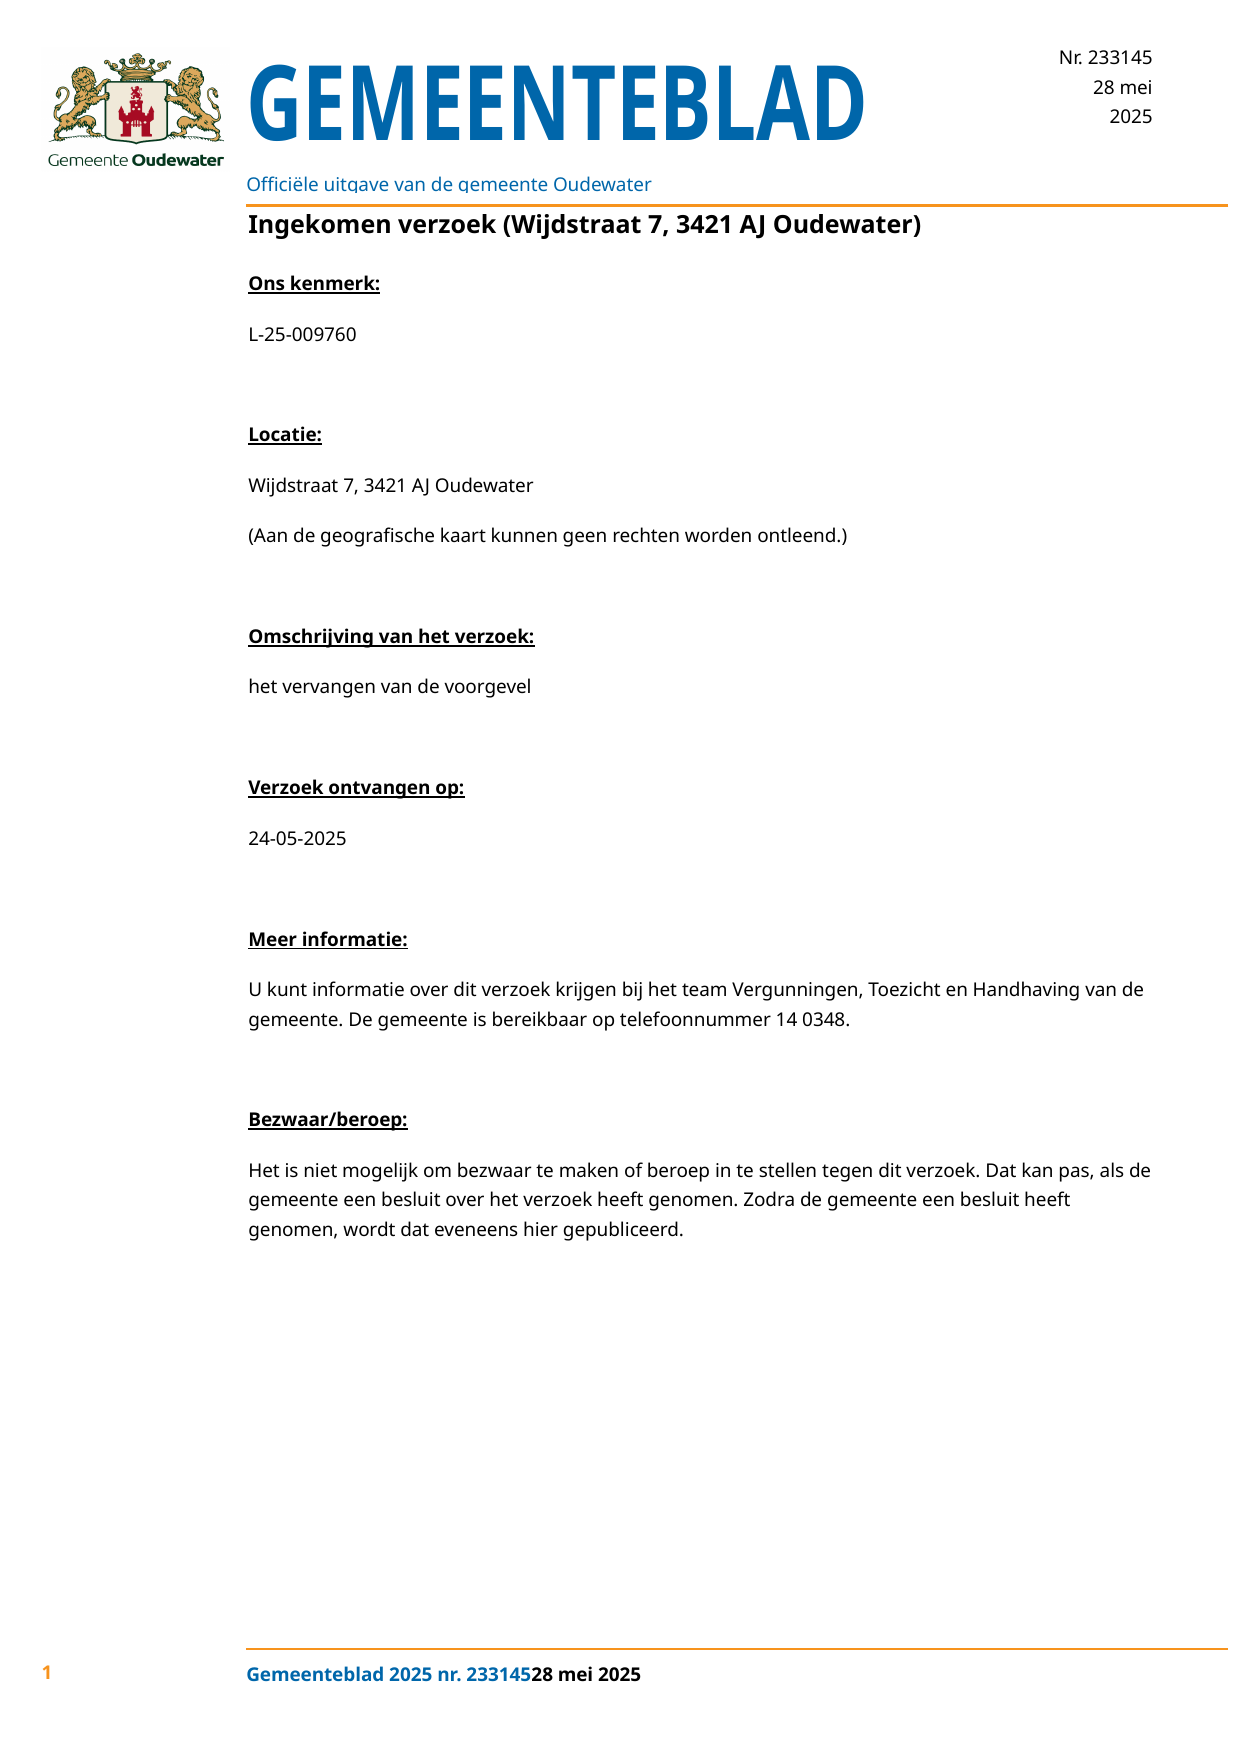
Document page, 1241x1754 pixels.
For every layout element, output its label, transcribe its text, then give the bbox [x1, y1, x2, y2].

text het vervangen van de voorgevel [248, 674, 1152, 699]
text (Aan de geografische kaart kunnen geen rechten worden ontleend.) [248, 522, 1152, 548]
text Meer informatie: [248, 926, 1152, 951]
picture [41, 47, 231, 172]
text Verzoek ontvangen op: [248, 774, 1152, 800]
text Locatie: [248, 422, 1152, 447]
text U kunt informatie over dit verzoek krijgen bij het team Vergunningen, Toezicht en Handhaving van de gemeente. De gemeente is bereikbaar op telefoonnummer 14 0348. [248, 976, 1152, 1031]
text Omschrijving van het verzoek: [248, 623, 1152, 649]
text L-25-009760 [248, 321, 1152, 346]
text Ons kenmerk: [248, 270, 1152, 296]
text Het is niet mogelijk om bezwaar te maken of beroep in te stellen tegen dit verzoek. Dat kan pas, als de gemeente een besluit over het verzoek heeft genomen. Zodra de gemeente een besluit heeft genomen, wordt dat eveneens hier gepubliceerd. [248, 1157, 1152, 1242]
text Wijdstraat 7, 3421 AJ Oudewater [248, 472, 1152, 498]
text 24-05-2025 [248, 825, 1152, 851]
text Bezwaar/beroep: [248, 1107, 1152, 1132]
text Ingekomen verzoek (Wijdstraat 7, 3421 AJ Oudewater) [248, 207, 1152, 241]
